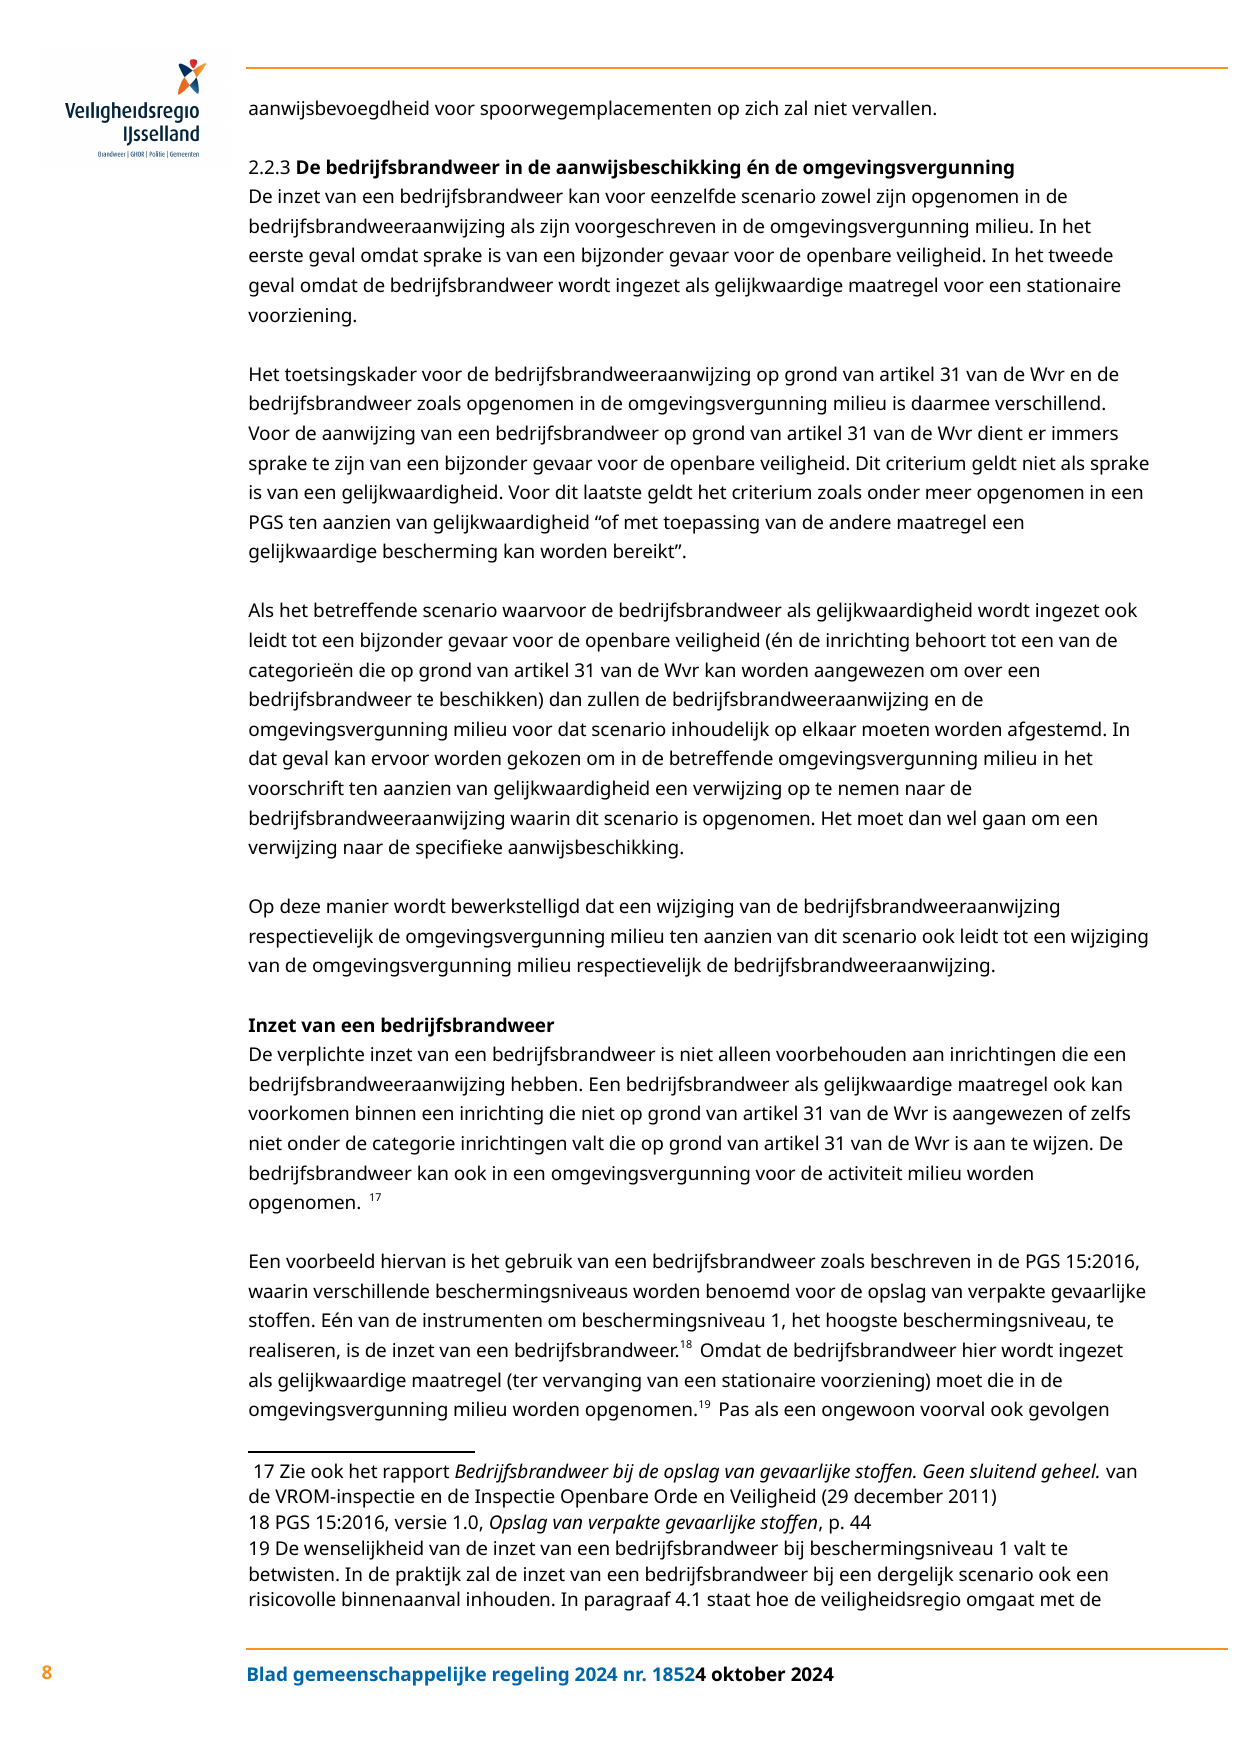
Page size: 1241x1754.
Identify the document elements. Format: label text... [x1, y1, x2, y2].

text Op deze manier wordt bewerkstelligd dat een wijziging van de bedrijfsbrandweeraanwijzing respectievelijk de omgevingsvergunning milieu ten aanzien van dit scenario ook leidt tot een wijziging van de omgevingsvergunning milieu respectievelijk de bedrijfsbrandweeraanwijzing. [248, 893, 1152, 978]
text De wenselijkheid van de inzet van een bedrijfsbrandweer bij beschermingsniveau 1 valt te betwisten. In de praktijk zal de inzet van een bedrijfsbrandweer bij een dergelijk scenario ook een risicovolle binnenaanval inhouden. In paragraaf 4.1 staat hoe de veiligheidsregio omgaat met de [248, 1535, 1152, 1612]
text aanwijsbevoegdheid voor spoorwegemplacementen op zich zal niet vervallen. [248, 95, 1152, 121]
text PGS 15:2016, versie 1.0, Opslag van verpakte gevaarlijke stoffen, p. 44 [248, 1509, 1152, 1535]
text De inzet van een bedrijfsbrandweer kan voor eenzelfde scenario zowel zijn opgenomen in de bedrijfsbrandweeraanwijzing als zijn voorgeschreven in de omgevingsvergunning milieu. In het eerste geval omdat sprake is van een bijzonder gevaar voor de openbare veiligheid. In het tweede geval omdat de bedrijfsbrandweer wordt ingezet als gelijkwaardige maatregel voor een stationaire voorziening. [248, 183, 1152, 328]
text Een voorbeeld hiervan is het gebruik van een bedrijfsbrandweer zoals beschreven in de PGS 15:2016, waarin verschillende beschermingsniveaus worden benoemd voor de opslag van verpakte gevaarlijke stoffen. Eén van de instrumenten om beschermingsniveau 1, het hoogste beschermingsniveau, te realiseren, is de inzet van een bedrijfsbrandweer. Omdat de bedrijfsbrandweer hier wordt ingezet als gelijkwaardige maatregel (ter vervanging van een stationaire voorziening) moet die in de omgevingsvergunning milieu worden opgenomen. Pas als een ongewoon voorval ook gevolgen [248, 1248, 1152, 1422]
picture [41, 47, 231, 172]
text Inzet van een bedrijfsbrandweer [248, 1012, 1152, 1038]
text 2.2.3 De bedrijfsbrandweer in de aanwijsbeschikking én de omgevingsvergunning [248, 154, 1152, 180]
text Zie ook het rapport Bedrijfsbrandweer bij de opslag van gevaarlijke stoffen. Geen sluitend geheel. van de VROM-inspectie en de Inspectie Openbare Orde en Veiligheid (29 december 2011) [248, 1458, 1152, 1509]
text Als het betreffende scenario waarvoor de bedrijfsbrandweer als gelijkwaardigheid wordt ingezet ook leidt tot een bijzonder gevaar voor de openbare veiligheid (én de inrichting behoort tot een van de categorieën die op grond van artikel 31 van de Wvr kan worden aangewezen om over een bedrijfsbrandweer te beschikken) dan zullen de bedrijfsbrandweeraanwijzing en de omgevingsvergunning milieu voor dat scenario inhoudelijk op elkaar moeten worden afgestemd. In dat geval kan ervoor worden gekozen om in de betreffende omgevingsvergunning milieu in het voorschrift ten aanzien van gelijkwaardigheid een verwijzing op te nemen naar de bedrijfsbrandweeraanwijzing waarin dit scenario is opgenomen. Het moet dan wel gaan om een verwijzing naar de specifieke aanwijsbeschikking. [248, 598, 1152, 860]
text Het toetsingskader voor de bedrijfsbrandweeraanwijzing op grond van artikel 31 van de Wvr en de bedrijfsbrandweer zoals opgenomen in de omgevingsvergunning milieu is daarmee verschillend. Voor de aanwijzing van een bedrijfsbrandweer op grond van artikel 31 van de Wvr dient er immers sprake te zijn van een bijzonder gevaar voor de openbare veiligheid. Dit criterium geldt niet als sprake is van een gelijkwaardigheid. Voor dit laatste geldt het criterium zoals onder meer opgenomen in een PGS ten aanzien van gelijkwaardigheid “of met toepassing van de andere maatregel een gelijkwaardige bescherming kan worden bereikt”. [248, 361, 1152, 564]
text De verplichte inzet van een bedrijfsbrandweer is niet alleen voorbehouden aan inrichtingen die een bedrijfsbrandweeraanwijzing hebben. Een bedrijfsbrandweer als gelijkwaardige maatregel ook kan voorkomen binnen een inrichting die niet op grond van artikel 31 van de Wvr is aangewezen of zelfs niet onder de categorie inrichtingen valt die op grond van artikel 31 van de Wvr is aan te wijzen. De bedrijfsbrandweer kan ook in een omgevingsvergunning voor de activiteit milieu worden opgenomen. [248, 1041, 1152, 1215]
